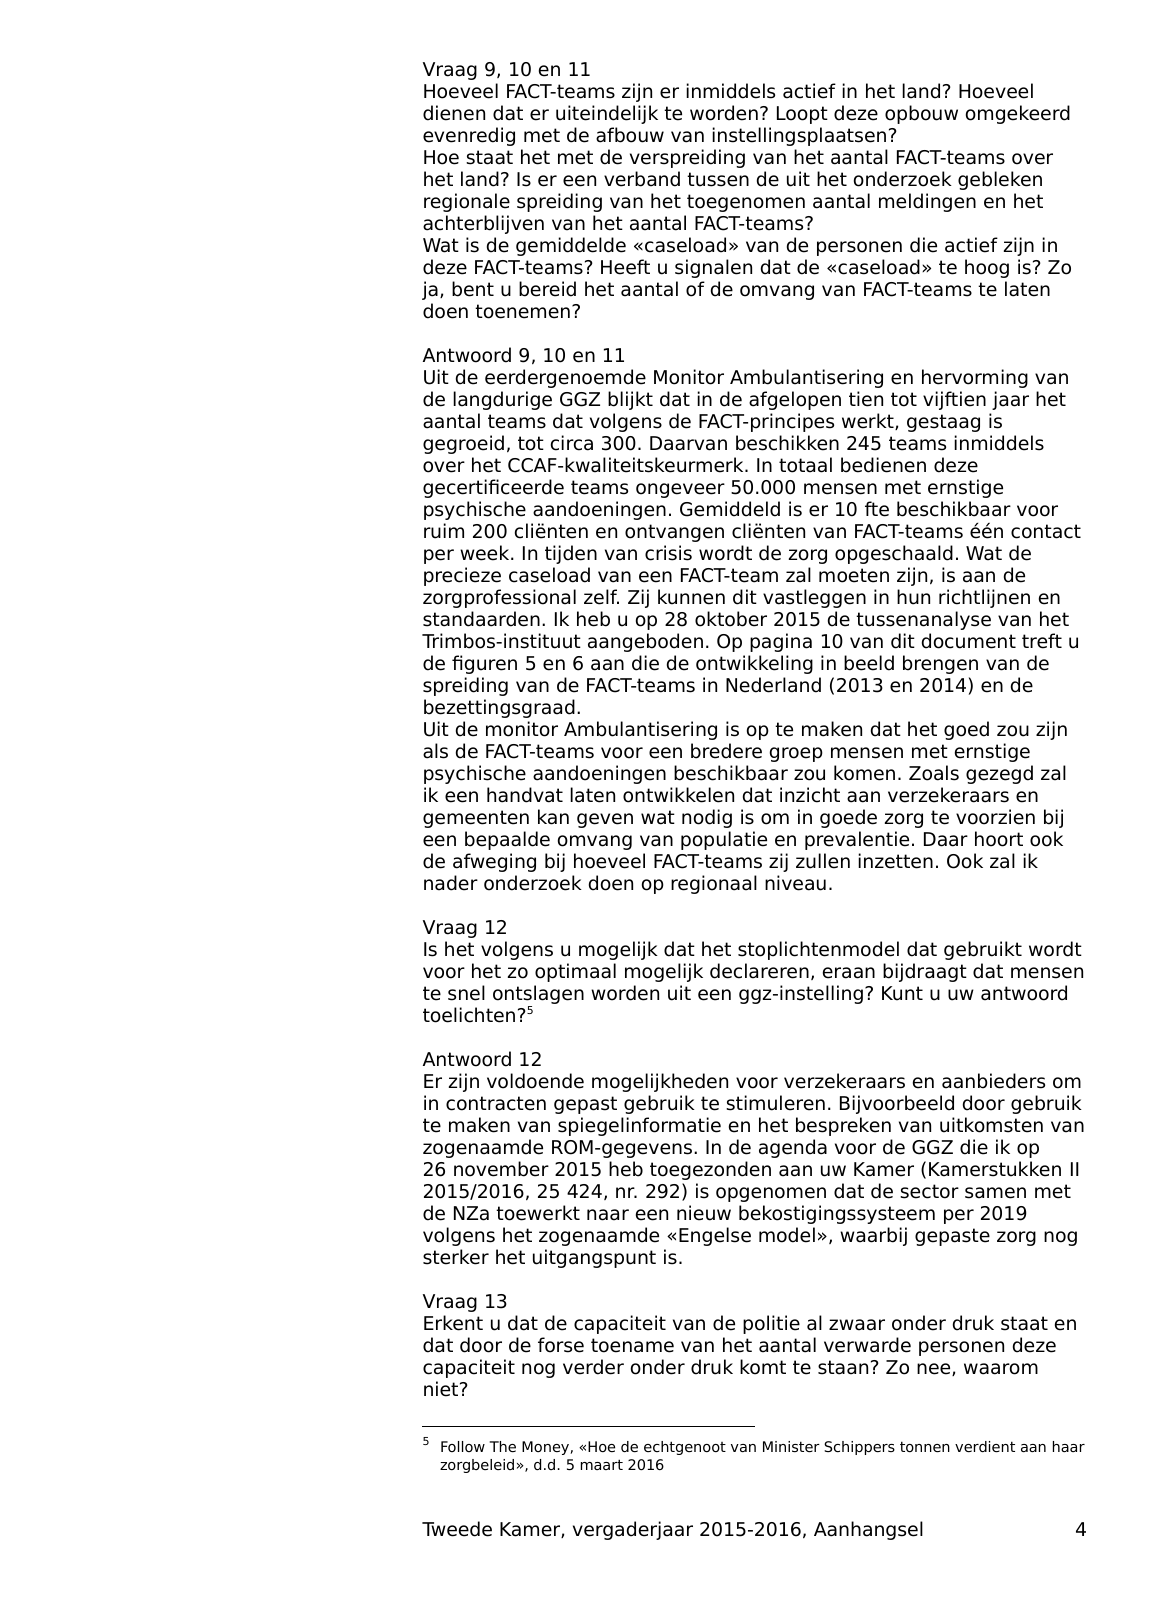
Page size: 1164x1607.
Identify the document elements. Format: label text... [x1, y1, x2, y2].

text Antwoord 9, 10 en 11 [422, 345, 1087, 367]
text Vraag 13 [422, 1291, 1087, 1313]
text Erkent u dat de capaciteit van de politie al zwaar onder druk staat en dat door de forse toename van het aantal verwarde personen deze capaciteit nog verder onder druk komt te staan? Zo nee, waarom niet? [422, 1313, 1087, 1401]
text Vraag 9, 10 en 11 [422, 59, 1087, 81]
text Vraag 12 [422, 917, 1087, 939]
text Hoe staat het met de verspreiding van het aantal FACT-teams over het land? Is er een verband tussen de uit het onderzoek gebleken regionale spreiding van het toegenomen aantal meldingen en het achterblijven van het aantal FACT-teams? [422, 147, 1087, 235]
text Uit de eerdergenoemde Monitor Ambulantisering en hervorming van de langdurige GGZ blijkt dat in de afgelopen tien tot vijftien jaar het aantal teams dat volgens de FACT-principes werkt, gestaag is gegroeid, tot circa 300. Daarvan beschikken 245 teams inmiddels over het CCAF-kwaliteitskeurmerk. In totaal bedienen deze gecertificeerde teams ongeveer 50.000 mensen met ernstige psychische aandoeningen. Gemiddeld is er 10 fte beschikbaar voor ruim 200 cliënten en ontvangen cliënten van FACT-teams één contact per week. In tijden van crisis wordt de zorg opgeschaald. Wat de precieze caseload van een FACT-team zal moeten zijn, is aan de zorgprofessional zelf. Zij kunnen dit vastleggen in hun richtlijnen en standaarden. Ik heb u op 28 oktober 2015 de tussenanalyse van het Trimbos-instituut aangeboden. Op pagina 10 van dit document treft u de figuren 5 en 6 aan die de ontwikkeling in beeld brengen van de spreiding van de FACT-teams in Nederland (2013 en 2014) en de bezettingsgraad. [422, 367, 1087, 719]
text Is het volgens u mogelijk dat het stoplichtenmodel dat gebruikt wordt voor het zo optimaal mogelijk declareren, eraan bijdraagt dat mensen te snel ontslagen worden uit een ggz-instelling? Kunt u uw antwoord toelichten? [422, 939, 1087, 1027]
text Uit de monitor Ambulantisering is op te maken dat het goed zou zijn als de FACT-teams voor een bredere groep mensen met ernstige psychische aandoeningen beschikbaar zou komen. Zoals gezegd zal ik een handvat laten ontwikkelen dat inzicht aan verzekeraars en gemeenten kan geven wat nodig is om in goede zorg te voorzien bij een bepaalde omvang van populatie en prevalentie. Daar hoort ook de afweging bij hoeveel FACT-teams zij zullen inzetten. Ook zal ik nader onderzoek doen op regionaal niveau. [422, 719, 1087, 894]
text Hoeveel FACT-teams zijn er inmiddels actief in het land? Hoeveel dienen dat er uiteindelijk te worden? Loopt deze opbouw omgekeerd evenredig met de afbouw van instellingsplaatsen? [422, 81, 1087, 147]
text Antwoord 12 [422, 1049, 1087, 1071]
text Er zijn voldoende mogelijkheden voor verzekeraars en aanbieders om in contracten gepast gebruik te stimuleren. Bijvoorbeeld door gebruik te maken van spiegelinformatie en het bespreken van uitkomsten van zogenaamde ROM-gegevens. In de agenda voor de GGZ die ik op 26 november 2015 heb toegezonden aan uw Kamer (Kamerstukken II 2015/2016, 25 424, nr. 292) is opgenomen dat de sector samen met de NZa toewerkt naar een nieuw bekostigingssysteem per 2019 volgens het zogenaamde «Engelse model», waarbij gepaste zorg nog sterker het uitgangspunt is. [422, 1071, 1087, 1268]
text Follow The Money, «Hoe de echtgenoot van Minister Schippers tonnen verdient aan haar zorgbeleid», d.d. 5 maart 2016 [422, 1435, 1087, 1474]
text Wat is de gemiddelde «caseload» van de personen die actief zijn in deze FACT-teams? Heeft u signalen dat de «caseload» te hoog is? Zo ja, bent u bereid het aantal of de omvang van FACT-teams te laten doen toenemen? [422, 235, 1087, 323]
